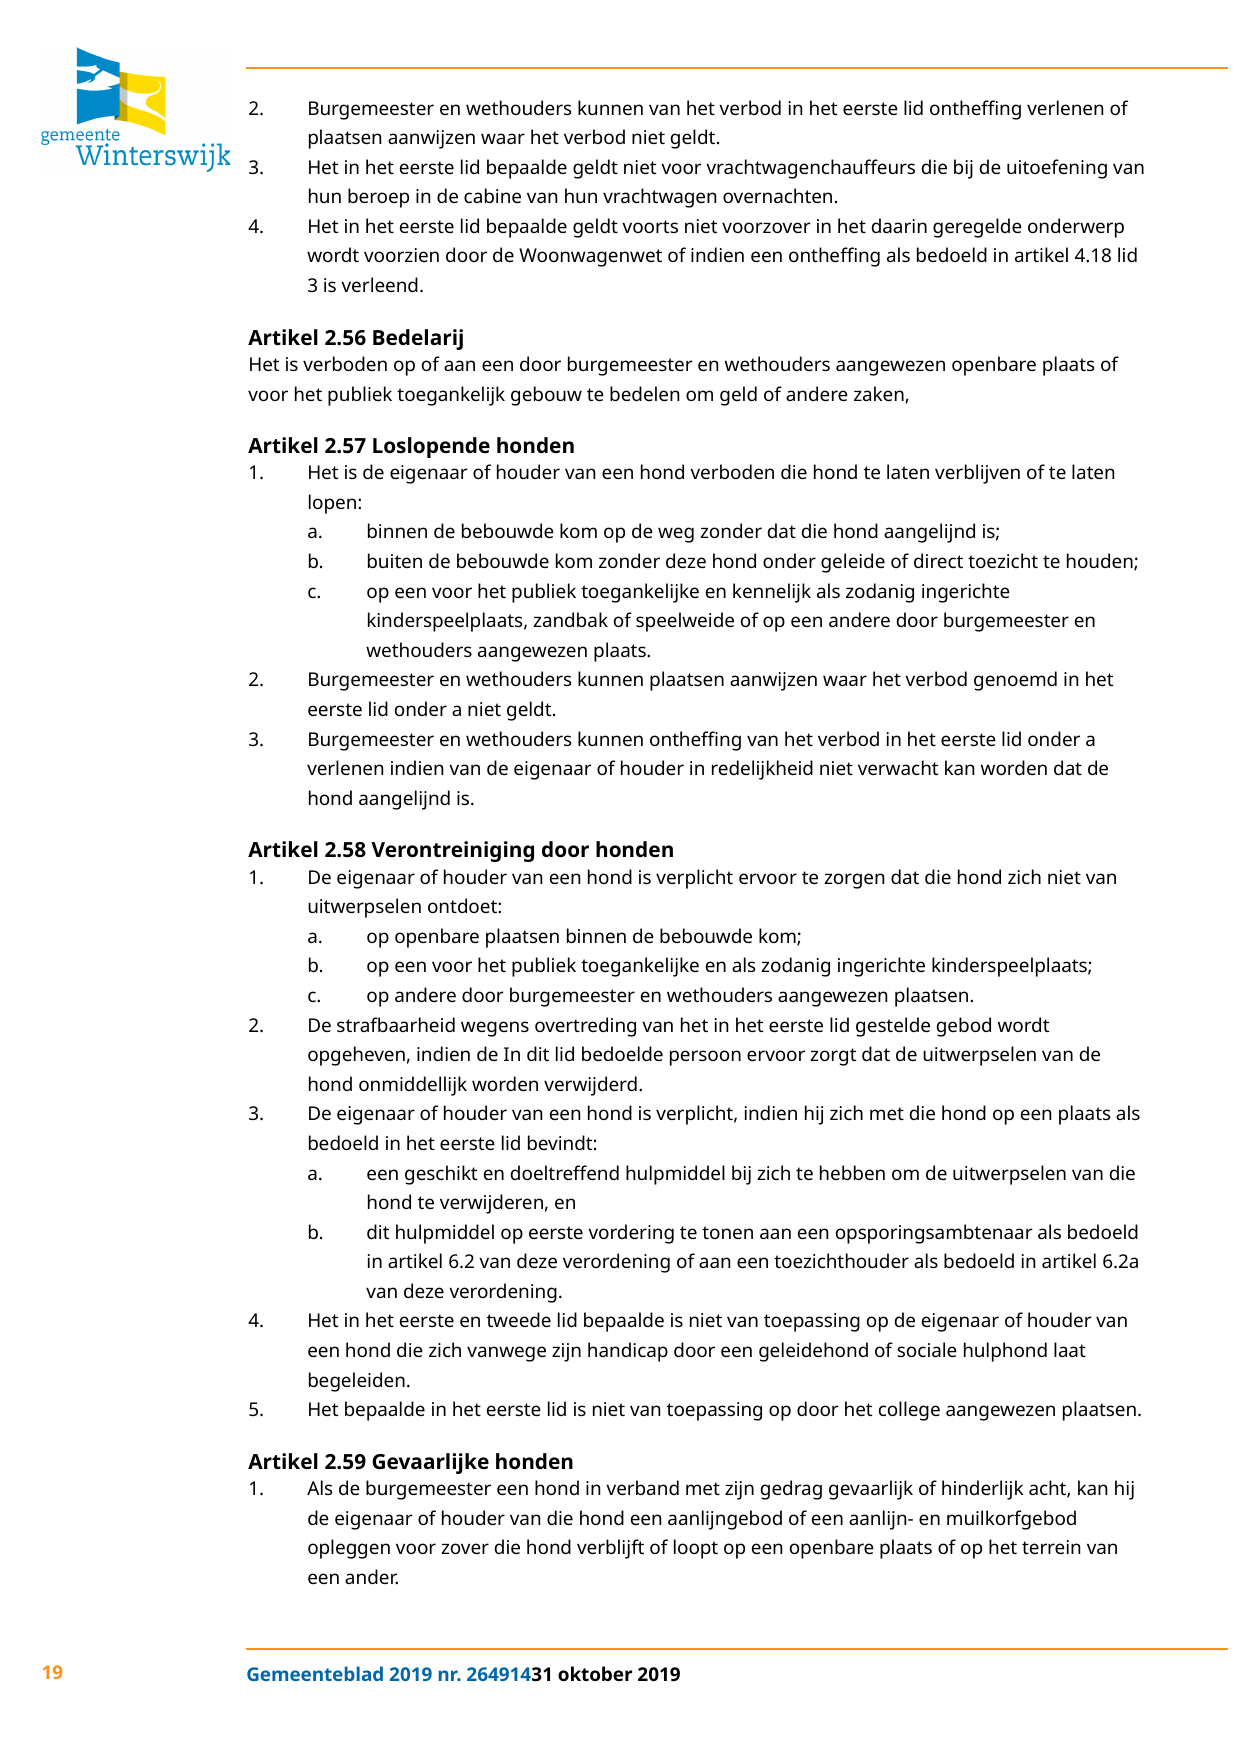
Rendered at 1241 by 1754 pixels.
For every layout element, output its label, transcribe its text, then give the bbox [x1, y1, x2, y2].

list Het is de eigenaar of houder van een hond verboden die hond te laten verblijven of te laten lopen: [248, 459, 1152, 515]
list dit hulpmiddel op eerste vordering te tonen aan een opsporingsambtenaar als bedoeld in artikel 6.2 van deze verordening of aan een toezichthouder als bedoeld in artikel 6.2a van deze verordening. [307, 1219, 1152, 1304]
list op andere door burgemeester en wethouders aangewezen plaatsen. [307, 982, 1152, 1008]
list binnen de bebouwde kom op de weg zonder dat die hond aangelijnd is; [307, 519, 1152, 544]
list De eigenaar of houder van een hond is verplicht, indien hij zich met die hond op een plaats als bedoeld in het eerste lid bevindt: [248, 1101, 1152, 1156]
text Artikel 2.59 Gevaarlijke honden [248, 1447, 1152, 1475]
text Artikel 2.57 Loslopende honden [248, 431, 1152, 459]
text Artikel 2.56 Bedelarij [248, 323, 1152, 351]
list op een voor het publiek toegankelijke en kennelijk als zodanig ingerichte kinderspeelplaats, zandbak of speelweide of op een andere door burgemeester en wethouders aangewezen plaats. [307, 578, 1152, 663]
text Het is verboden op of aan een door burgemeester en wethouders aangewezen openbare plaats of voor het publiek toegankelijk gebouw te bedelen om geld of andere zaken, [248, 351, 1152, 406]
list Als de burgemeester een hond in verband met zijn gedrag gevaarlijk of hinderlijk acht, kan hij de eigenaar of houder van die hond een aanlijngebod of een aanlijn- en muilkorfgebod opleggen voor zover die hond verblijft of loopt op een openbare plaats of op het terrein van een ander. [248, 1475, 1152, 1590]
list Het bepaalde in het eerste lid is niet van toepassing op door het college aangewezen plaatsen. [248, 1396, 1152, 1422]
list De strafbaarheid wegens overtreding van het in het eerste lid gestelde gebod wordt opgeheven, indien de In dit lid bedoelde persoon ervoor zorgt dat de uitwerpselen van de hond onmiddellijk worden verwijderd. [248, 1012, 1152, 1097]
list buiten de bebouwde kom zonder deze hond onder geleide of direct toezicht te houden; [307, 548, 1152, 574]
list Burgemeester en wethouders kunnen ontheffing van het verbod in het eerste lid onder a verlenen indien van de eigenaar of houder in redelijkheid niet verwacht kan worden dat de hond aangelijnd is. [248, 726, 1152, 811]
list op een voor het publiek toegankelijke en als zodanig ingerichte kinderspeelplaats; [307, 953, 1152, 978]
list op openbare plaatsen binnen de bebouwde kom; [307, 923, 1152, 949]
list Het in het eerste lid bepaalde geldt niet voor vrachtwagenchauffeurs die bij de uitoefening van hun beroep in de cabine van hun vrachtwagen overnachten. [248, 154, 1152, 209]
list Het in het eerste en tweede lid bepaalde is niet van toepassing op de eigenaar of houder van een hond die zich vanwege zijn handicap door een geleidehond of sociale hulphond laat begeleiden. [248, 1308, 1152, 1392]
list Het in het eerste lid bepaalde geldt voorts niet voorzover in het daarin geregelde onderwerp wordt voorzien door de Woonwagenwet of indien een ontheffing als bedoeld in artikel 4.18 lid 3 is verleend. [248, 213, 1152, 298]
picture [41, 47, 231, 172]
list Burgemeester en wethouders kunnen van het verbod in het eerste lid ontheffing verlenen of plaatsen aanwijzen waar het verbod niet geldt. [248, 95, 1152, 150]
list een geschikt en doeltreffend hulpmiddel bij zich te hebben om de uitwerpselen van die hond te verwijderen, en [307, 1160, 1152, 1215]
list De eigenaar of houder van een hond is verplicht ervoor te zorgen dat die hond zich niet van uitwerpselen ontdoet: [248, 864, 1152, 919]
picture [225, 153, 231, 162]
list Burgemeester en wethouders kunnen plaatsen aanwijzen waar het verbod genoemd in het eerste lid onder a niet geldt. [248, 667, 1152, 722]
text Artikel 2.58 Verontreiniging door honden [248, 835, 1152, 864]
